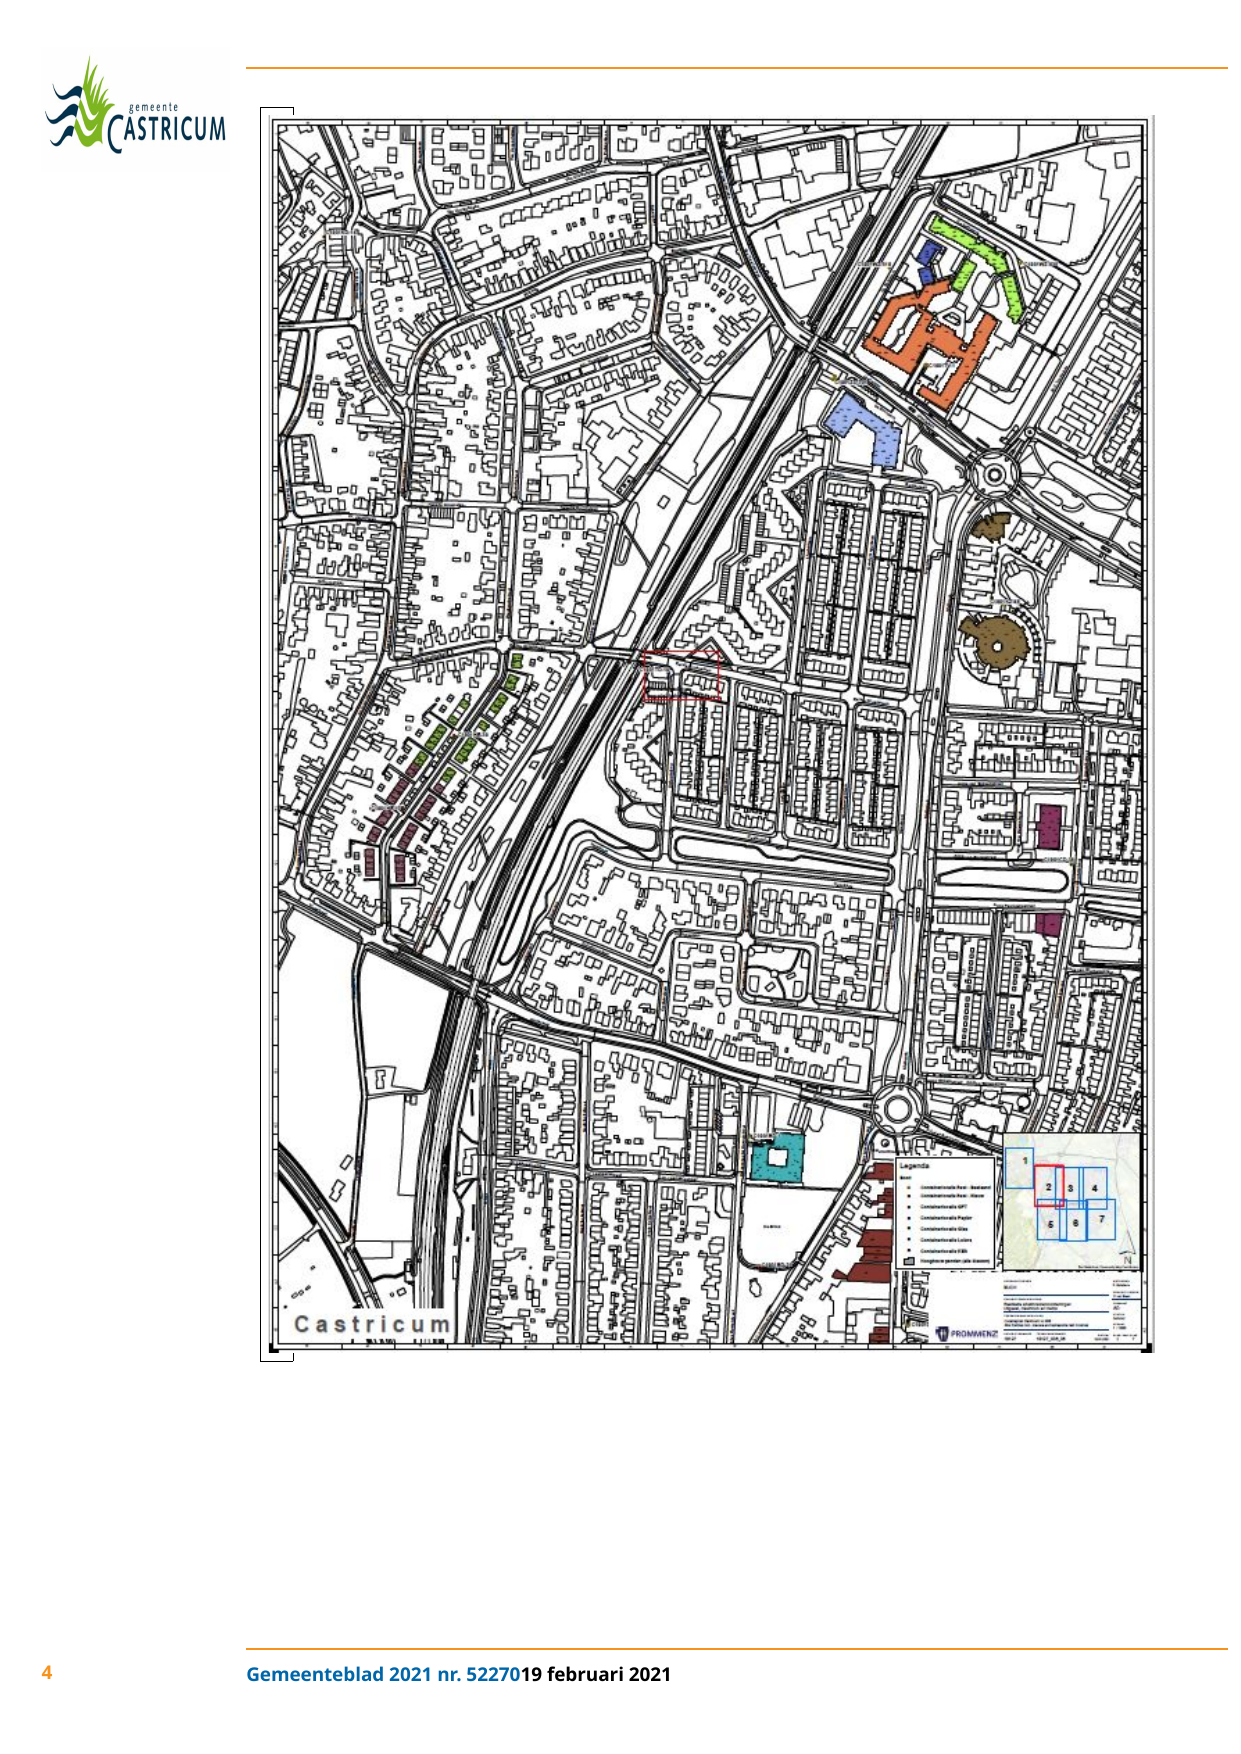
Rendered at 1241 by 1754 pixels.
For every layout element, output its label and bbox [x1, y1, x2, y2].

picture [268, 115, 1155, 1353]
picture [41, 47, 231, 172]
